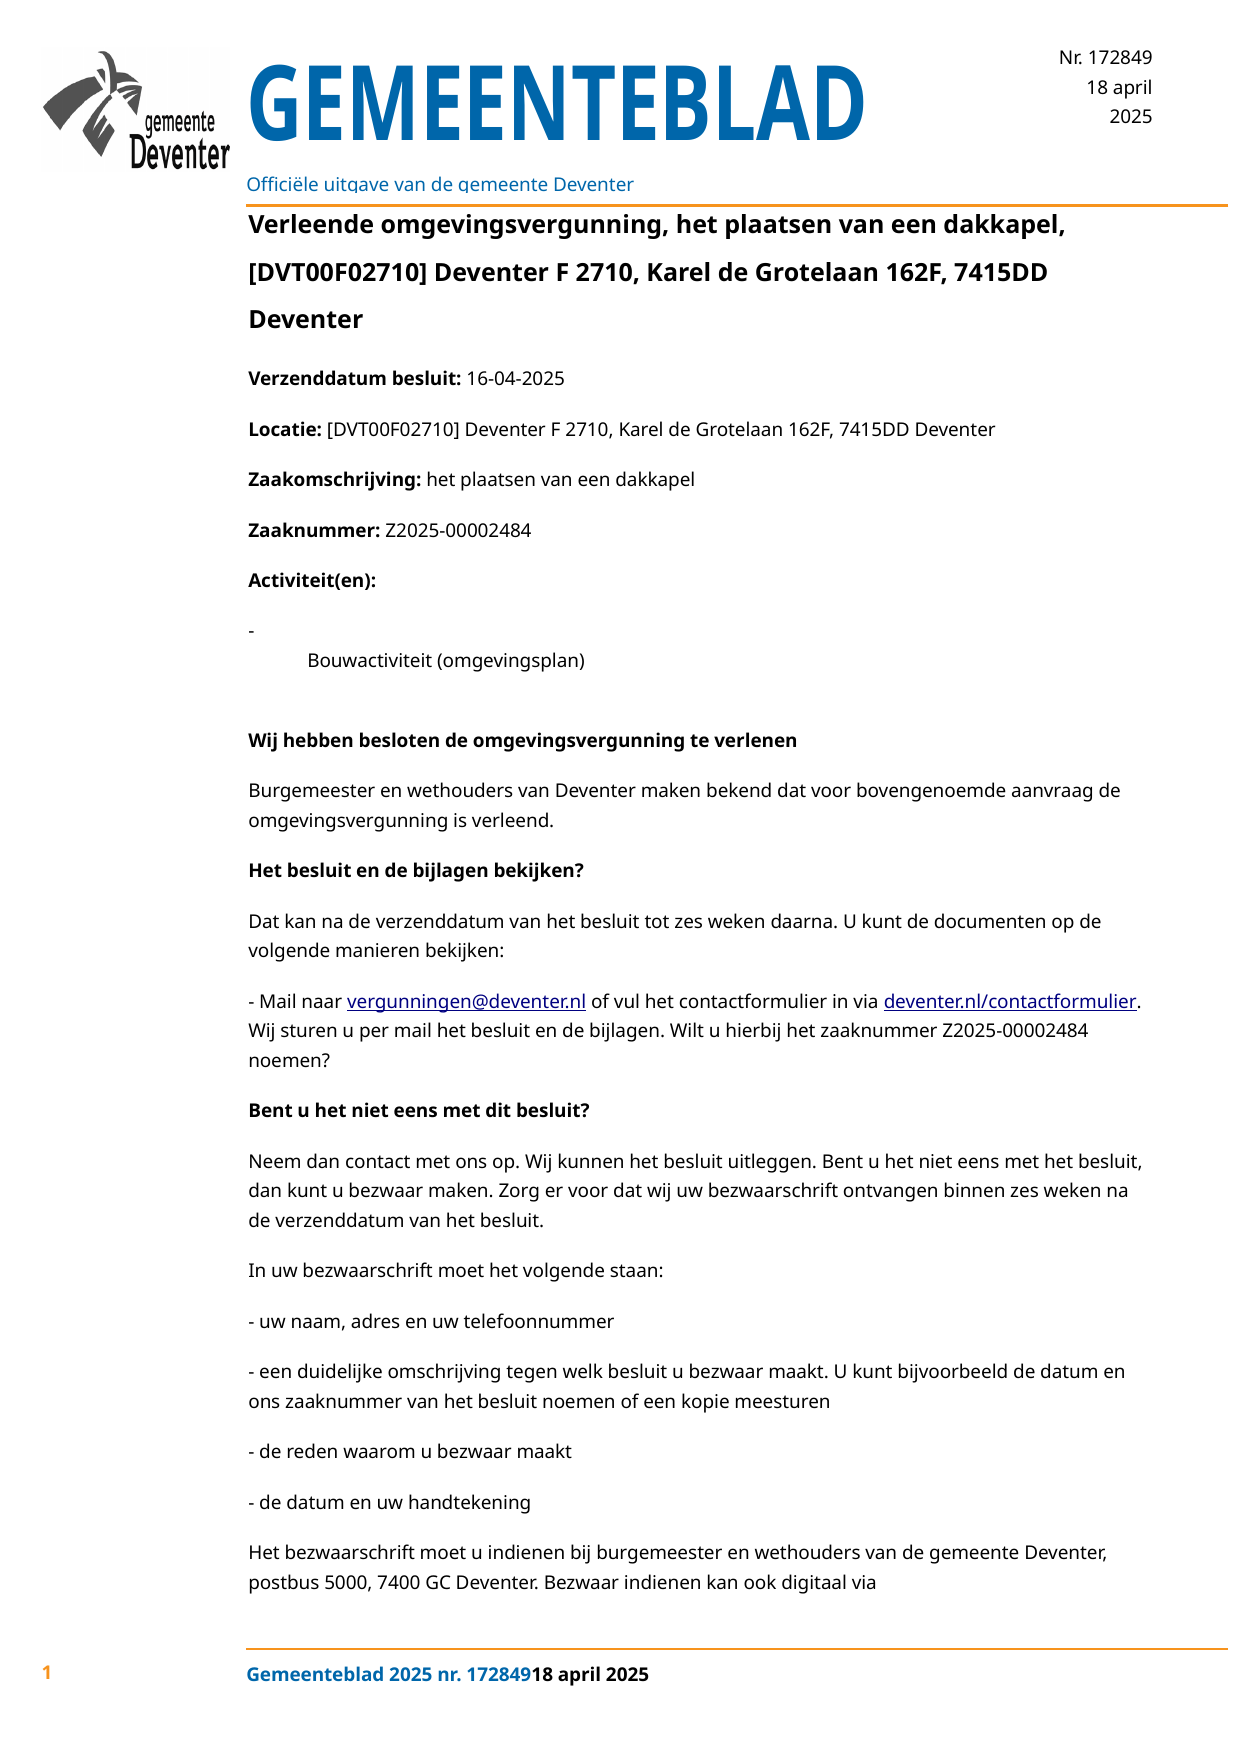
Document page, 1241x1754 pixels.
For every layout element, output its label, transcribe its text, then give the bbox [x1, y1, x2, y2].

text - uw naam, adres en uw telefoonnummer [248, 1308, 1152, 1334]
text Het bezwaarschrift moet u indienen bij burgemeester en wethouders van de gemeente Deventer, postbus 5000, 7400 GC Deventer. Bezwaar indienen kan ook digitaal via [248, 1539, 1152, 1594]
text - de datum en uw handtekening [248, 1489, 1152, 1514]
text Zaaknummer: Z2025-00002484 [248, 517, 1152, 542]
text Verzenddatum besluit: 16-04-2025 [248, 366, 1152, 391]
picture [41, 47, 231, 172]
text Activiteit(en): [248, 567, 1152, 593]
text In uw bezwaarschrift moet het volgende staan: [248, 1258, 1152, 1283]
text Het besluit en de bijlagen bekijken? [248, 858, 1152, 883]
text - de reden waarom u bezwaar maakt [248, 1438, 1152, 1464]
text Wij hebben besloten de omgevingsvergunning te verlenen [248, 727, 1152, 753]
text - Mail naar vergunningen@deventer.nl of vul het contactformulier in via deventer.nl/contactformulier. Wij sturen u per mail het besluit en de bijlagen. Wilt u hierbij het zaaknummer Z2025-00002484 noemen? [248, 988, 1152, 1073]
text Verleende omgevingsvergunning, het plaatsen van een dakkapel, [DVT00F02710] Deventer F 2710, Karel de Grotelaan 162F, 7415DD Deventer [248, 207, 1152, 336]
text Burgemeester en wethouders van Deventer maken bekend dat voor bovengenoemde aanvraag de omgevingsvergunning is verleend. [248, 778, 1152, 833]
text Neem dan contact met ons op. Wij kunnen het besluit uitleggen. Bent u het niet eens met het besluit, dan kunt u bezwaar maken. Zorg er voor dat wij uw bezwaarschrift ontvangen binnen zes weken na de verzenddatum van het besluit. [248, 1148, 1152, 1233]
text Zaakomschrijving: het plaatsen van een dakkapel [248, 466, 1152, 492]
text Dat kan na de verzenddatum van het besluit tot zes weken daarna. U kunt de documenten op de volgende manieren bekijken: [248, 908, 1152, 963]
text Bent u het niet eens met dit besluit? [248, 1098, 1152, 1123]
text Locatie: [DVT00F02710] Deventer F 2710, Karel de Grotelaan 162F, 7415DD Deventer [248, 416, 1152, 442]
text - een duidelijke omschrijving tegen welk besluit u bezwaar maakt. U kunt bijvoorbeeld de datum en ons zaaknummer van het besluit noemen of een kopie meesturen [248, 1358, 1152, 1414]
list Bouwactiviteit (omgevingsplan) [248, 647, 1152, 673]
